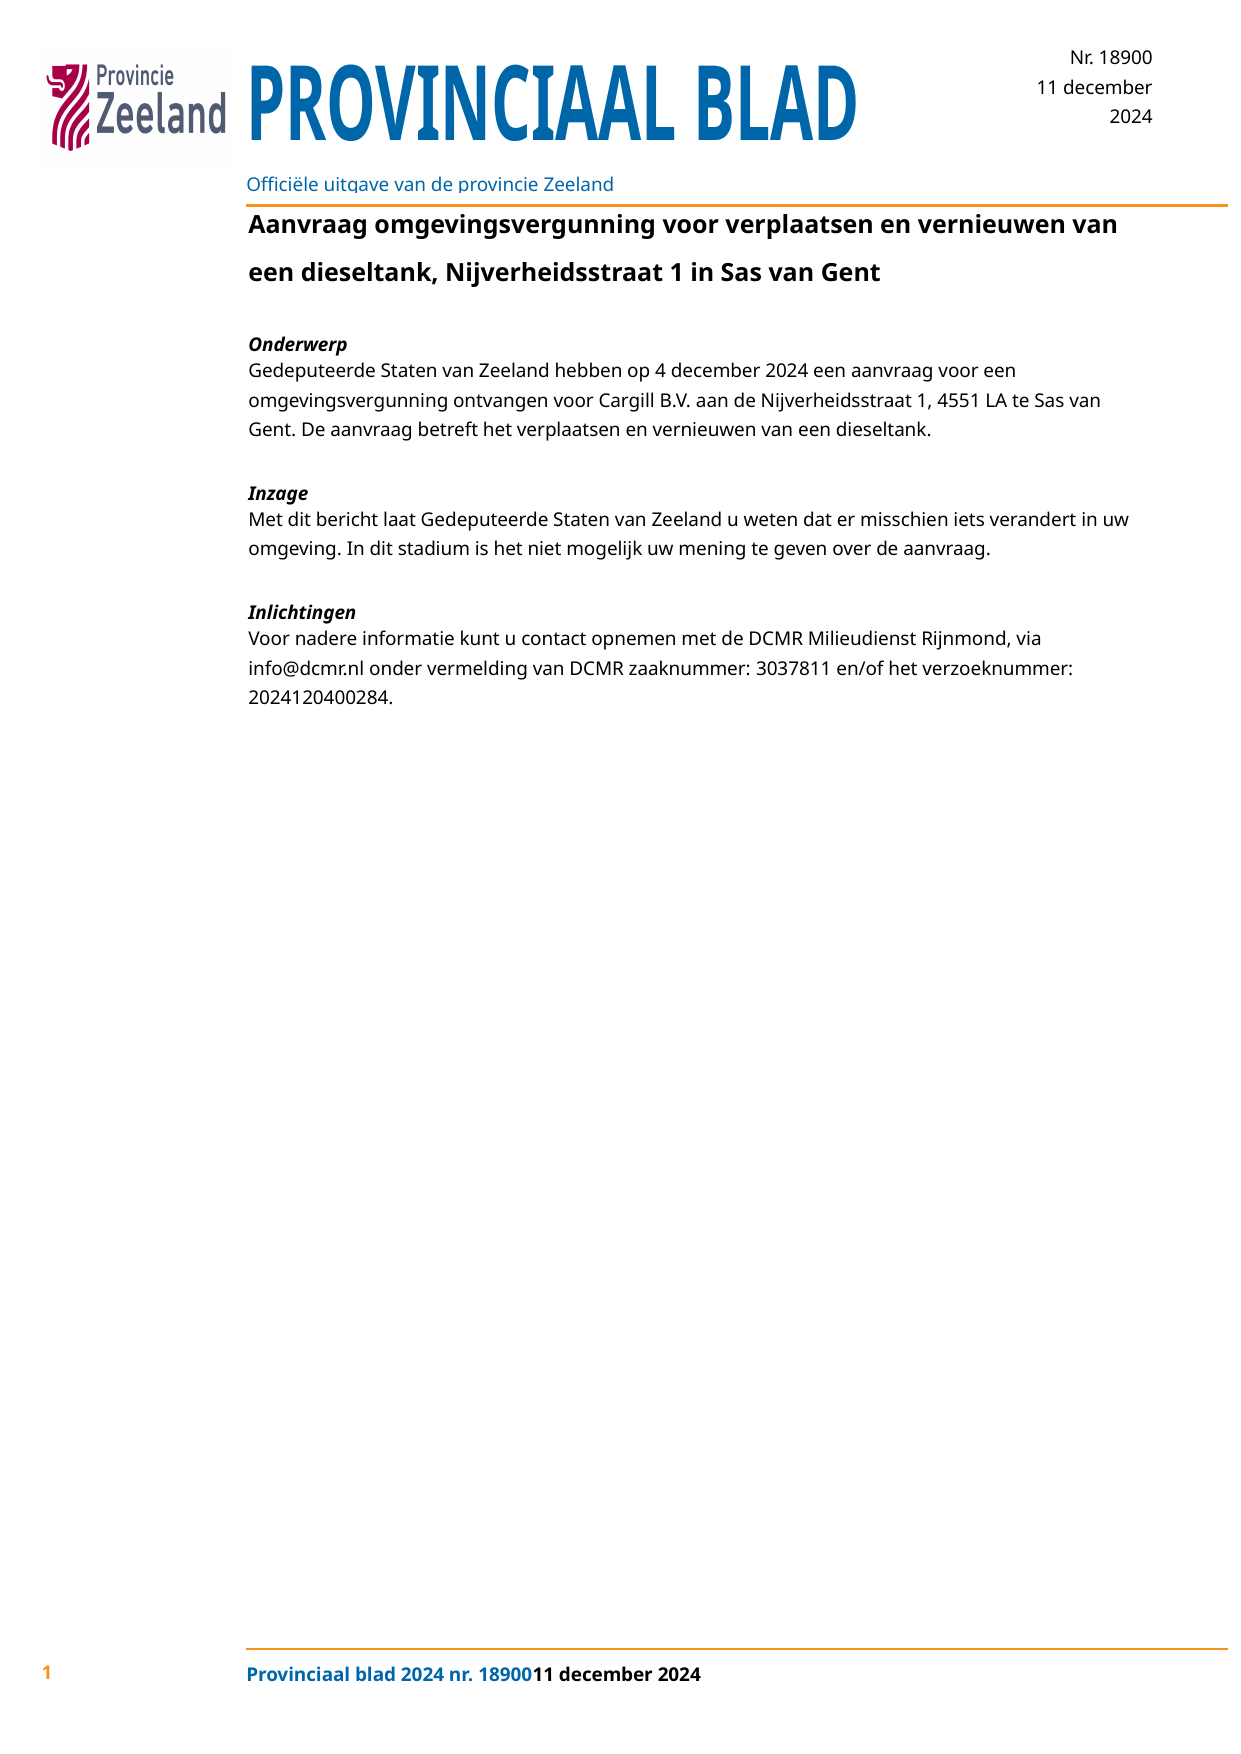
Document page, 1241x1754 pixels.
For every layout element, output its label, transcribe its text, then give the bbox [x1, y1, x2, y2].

text Met dit bericht laat Gedeputeerde Staten van Zeeland u weten dat er misschien iets verandert in uw omgeving. In dit stadium is het niet mogelijk uw mening te geven over de aanvraag. [248, 506, 1152, 561]
text Onderwerp [248, 331, 1152, 357]
text Voor nadere informatie kunt u contact opnemen met de DCMR Milieudienst Rijnmond, via info@dcmr.nl onder vermelding van DCMR zaaknummer: 3037811 en/of het verzoeknummer: 2024120400284. [248, 625, 1152, 710]
text Inlichtingen [248, 599, 1152, 625]
text Gedeputeerde Staten van Zeeland hebben op 4 december 2024 een aanvraag voor een omgevingsvergunning ontvangen voor Cargill B.V. aan de Nijverheidsstraat 1, 4551 LA te Sas van Gent. De aanvraag betreft het verplaatsen en vernieuwen van een dieseltank. [248, 357, 1152, 442]
text Aanvraag omgevingsvergunning voor verplaatsen en vernieuwen van een dieseltank, Nijverheidsstraat 1 in Sas van Gent [248, 207, 1152, 288]
picture [41, 47, 231, 172]
text Inzage [248, 480, 1152, 506]
